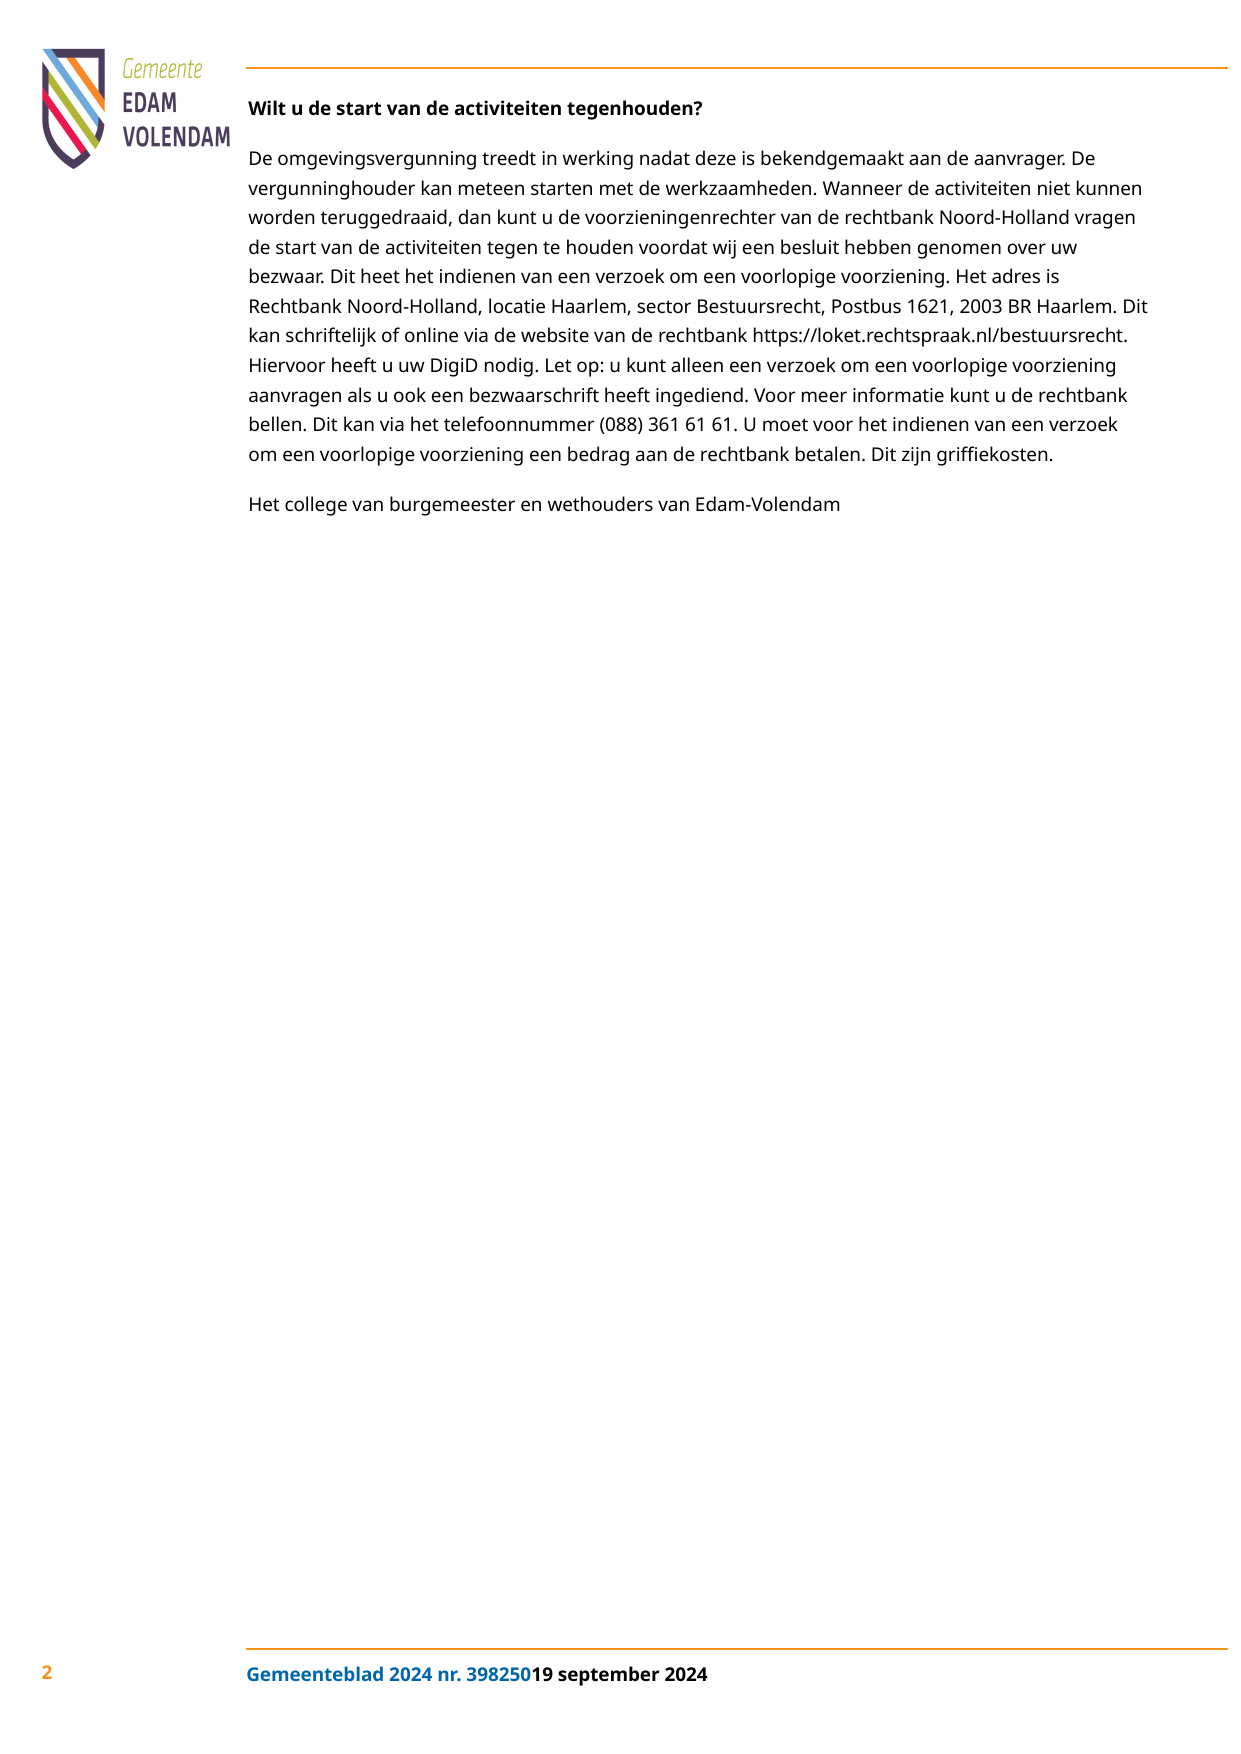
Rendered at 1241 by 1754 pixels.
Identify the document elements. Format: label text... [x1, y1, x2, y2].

text Wilt u de start van de activiteiten tegenhouden? [248, 95, 1152, 121]
text De omgevingsvergunning treedt in werking nadat deze is bekendgemaakt aan de aanvrager. De vergunninghouder kan meteen starten met de werkzaamheden. Wanneer de activiteiten niet kunnen worden teruggedraaid, dan kunt u de voorzieningenrechter van de rechtbank Noord-Holland vragen de start van de activiteiten tegen te houden voordat wij een besluit hebben genomen over uw bezwaar. Dit heet het indienen van een verzoek om een voorlopige voorziening. Het adres is Rechtbank Noord-Holland, locatie Haarlem, sector Bestuursrecht, Postbus 1621, 2003 BR Haarlem. Dit kan schriftelijk of online via de website van de rechtbank https://loket.rechtspraak.nl/bestuursrecht. Hiervoor heeft u uw DigiD nodig. Let op: u kunt alleen een verzoek om een voorlopige voorziening aanvragen als u ook een bezwaarschrift heeft ingediend. Voor meer informatie kunt u de rechtbank bellen. Dit kan via het telefoonnummer (088) 361 61 61. U moet voor het indienen van een verzoek om een voorlopige voorziening een bedrag aan de rechtbank betalen. Dit zijn griffiekosten. [248, 145, 1152, 467]
picture [41, 47, 231, 172]
text Het college van burgemeester en wethouders van Edam-Volendam [248, 491, 1152, 517]
